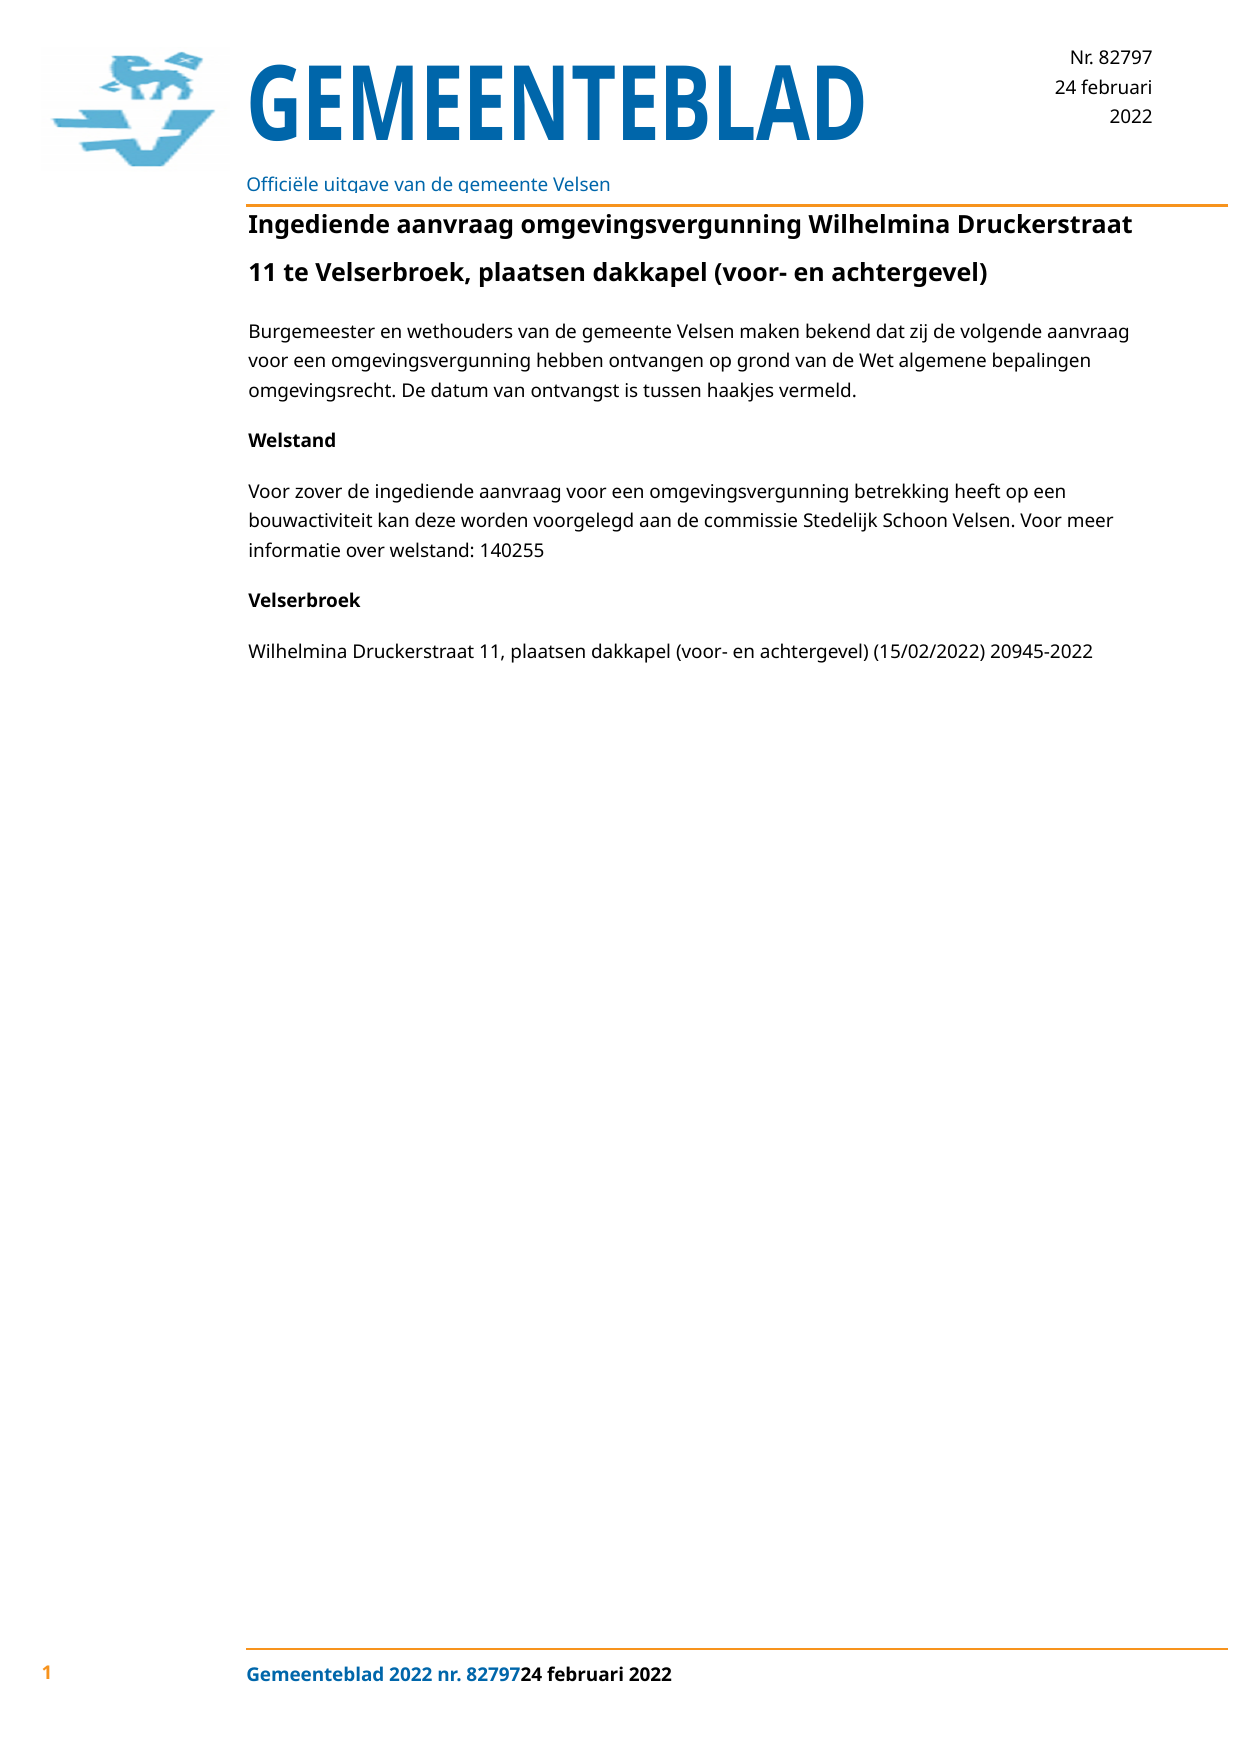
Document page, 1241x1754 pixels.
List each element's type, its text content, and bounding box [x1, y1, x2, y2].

text Ingediende aanvraag omgevingsvergunning Wilhelmina Druckerstraat 11 te Velserbroek, plaatsen dakkapel (voor- en achtergevel) [248, 207, 1152, 288]
picture [41, 47, 231, 172]
text Voor zover de ingediende aanvraag voor een omgevingsvergunning betrekking heeft op een bouwactiviteit kan deze worden voorgelegd aan de commissie Stedelijk Schoon Velsen. Voor meer informatie over welstand: 140255 [248, 478, 1152, 563]
text Velserbroek [248, 587, 1152, 613]
text Wilhelmina Druckerstraat 11, plaatsen dakkapel (voor- en achtergevel) (15/02/2022) 20945-2022 [248, 638, 1152, 664]
text Burgemeester en wethouders van de gemeente Velsen maken bekend dat zij de volgende aanvraag voor een omgevingsvergunning hebben ontvangen op grond van de Wet algemene bepalingen omgevingsrecht. De datum van ontvangst is tussen haakjes vermeld. [248, 318, 1152, 403]
text Welstand [248, 427, 1152, 453]
